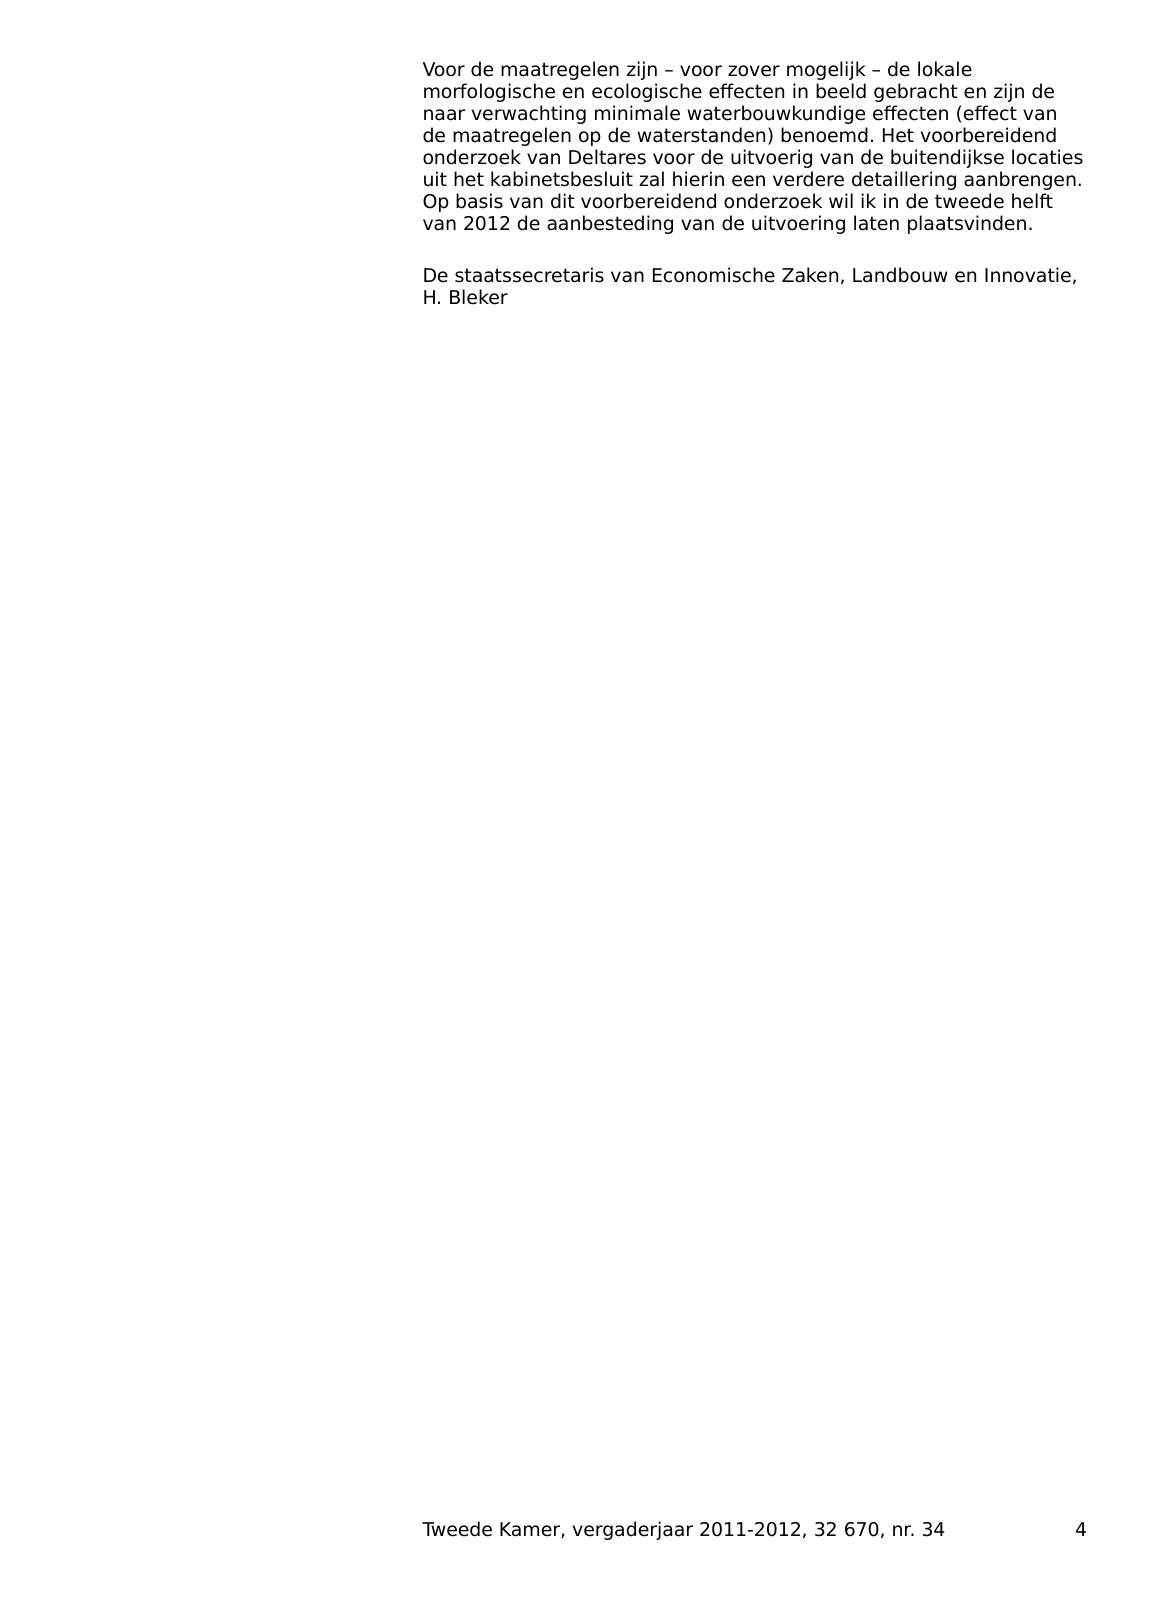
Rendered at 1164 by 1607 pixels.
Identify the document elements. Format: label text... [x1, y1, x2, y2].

text De staatssecretaris van Economische Zaken, Landbouw en Innovatie, H. Bleker [422, 265, 1087, 309]
text Voor de maatregelen zijn – voor zover mogelijk – de lokale morfologische en ecologische effecten in beeld gebracht en zijn de naar verwachting minimale waterbouwkundige effecten (effect van de maatregelen op de waterstanden) benoemd. Het voorbereidend onderzoek van Deltares voor de uitvoerig van de buitendijkse locaties uit het kabinetsbesluit zal hierin een verdere detaillering aanbrengen. Op basis van dit voorbereidend onderzoek wil ik in de tweede helft van 2012 de aanbesteding van de uitvoering laten plaatsvinden. [422, 59, 1087, 235]
